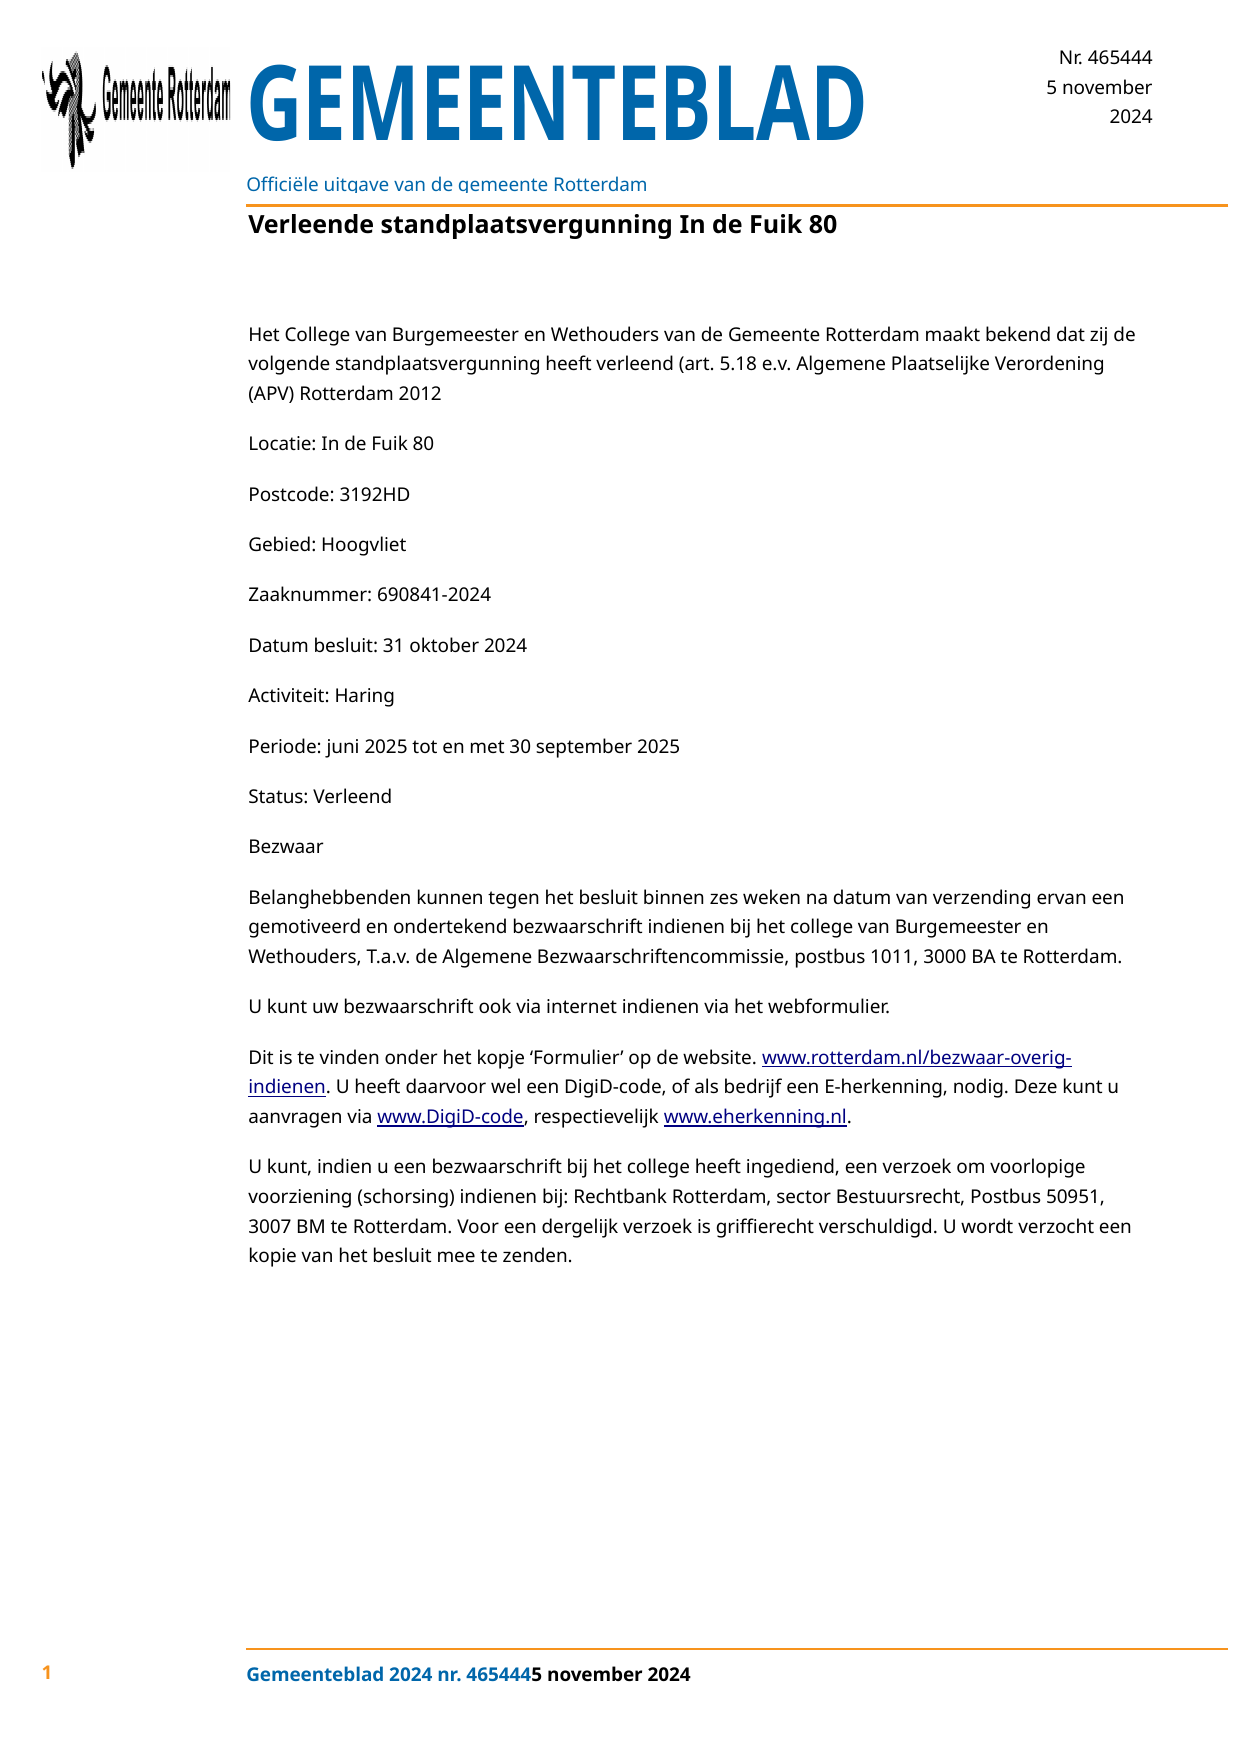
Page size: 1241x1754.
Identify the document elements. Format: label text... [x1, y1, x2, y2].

text Periode: juni 2025 tot en met 30 september 2025 [248, 733, 1152, 758]
text Gebied: Hoogvliet [248, 531, 1152, 557]
text Activiteit: Haring [248, 682, 1152, 708]
text Zaaknummer: 690841-2024 [248, 582, 1152, 607]
text U kunt, indien u een bezwaarschrift bij het college heeft ingediend, een verzoek om voorlopige voorziening (schorsing) indienen bij: Rechtbank Rotterdam, sector Bestuursrecht, Postbus 50951, 3007 BM te Rotterdam. Voor een dergelijk verzoek is griffierecht verschuldigd. U wordt verzocht een kopie van het besluit mee te zenden. [248, 1154, 1152, 1268]
text Belanghebbenden kunnen tegen het besluit binnen zes weken na datum van verzending ervan een gemotiveerd en ondertekend bezwaarschrift indienen bij het college van Burgemeester en Wethouders, T.a.v. de Algemene Bezwaarschriftencommissie, postbus 1011, 3000 BA te Rotterdam. [248, 884, 1152, 969]
text Dit is te vinden onder het kopje ‘Formulier’ op de website. www.rotterdam.nl/bezwaar-overig-indienen. U heeft daarvoor wel een DigiD-code, of als bedrijf een E-herkenning, nodig. Deze kunt u aanvragen via www.DigiD-code, respectievelijk www.eherkenning.nl. [248, 1044, 1152, 1129]
text Verleende standplaatsvergunning In de Fuik 80 [248, 207, 1152, 241]
text Het College van Burgemeester en Wethouders van de Gemeente Rotterdam maakt bekend dat zij de volgende standplaatsvergunning heeft verleend (art. 5.18 e.v. Algemene Plaatselijke Verordening (APV) Rotterdam 2012 [248, 321, 1152, 406]
picture [41, 47, 231, 172]
text Postcode: 3192HD [248, 481, 1152, 506]
text Bezwaar [248, 834, 1152, 859]
text Datum besluit: 31 oktober 2024 [248, 632, 1152, 658]
text Locatie: In de Fuik 80 [248, 430, 1152, 456]
text U kunt uw bezwaarschrift ook via internet indienen via het webformulier. [248, 994, 1152, 1019]
text Status: Verleend [248, 783, 1152, 809]
